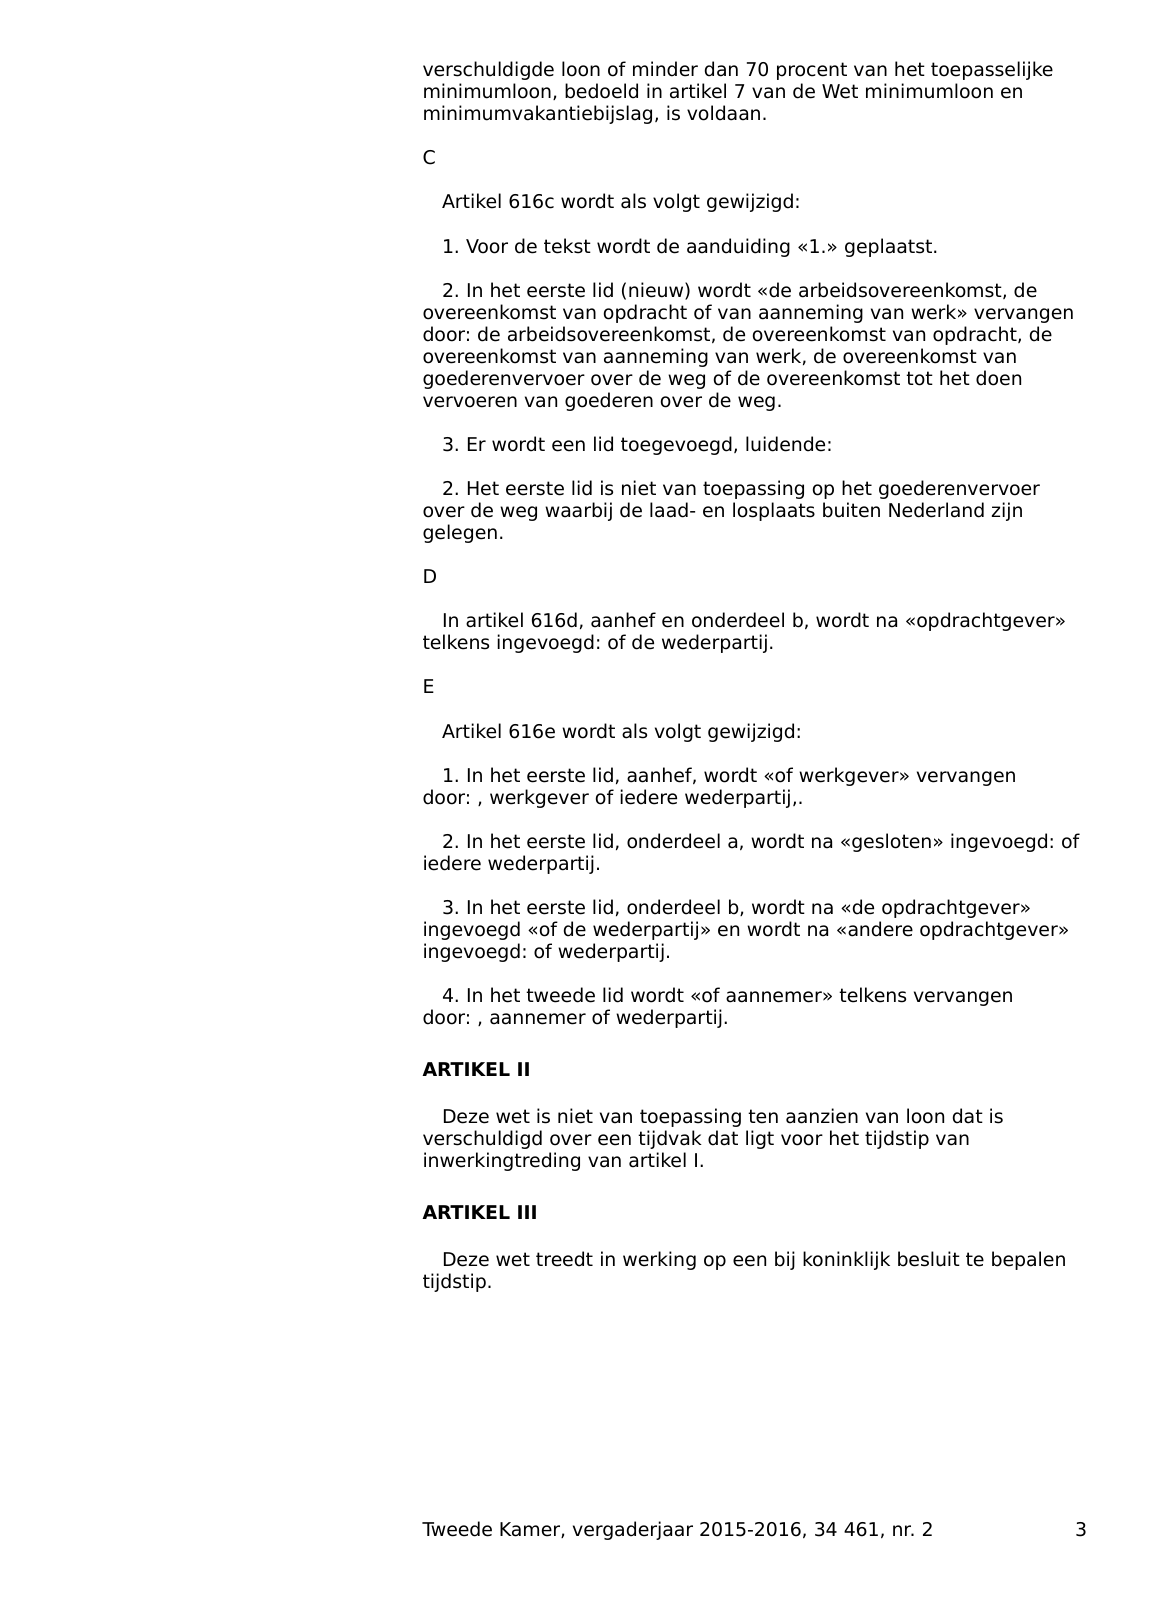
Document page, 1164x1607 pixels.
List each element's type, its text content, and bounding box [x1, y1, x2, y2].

text D [422, 566, 1087, 588]
text Artikel 616c wordt als volgt gewijzigd: [422, 191, 1087, 213]
subtitle ARTIKEL II [422, 1059, 1087, 1081]
text 1. Voor de tekst wordt de aanduiding «1.» geplaatst. [422, 236, 1087, 257]
subtitle ARTIKEL III [422, 1202, 1087, 1224]
text 2. Het eerste lid is niet van toepassing op het goederenvervoer over de weg waarbij de laad- en losplaats buiten Nederland zijn gelegen. [422, 478, 1087, 544]
text 2. In het eerste lid, onderdeel a, wordt na «gesloten» ingevoegd: of iedere wederpartij. [422, 831, 1087, 875]
text Artikel 616e wordt als volgt gewijzigd: [422, 721, 1087, 742]
text Deze wet is niet van toepassing ten aanzien van loon dat is verschuldigd over een tijdvak dat ligt voor het tijdstip van inwerkingtreding van artikel I. [422, 1106, 1087, 1172]
text In artikel 616d, aanhef en onderdeel b, wordt na «opdrachtgever» telkens ingevoegd: of de wederpartij. [422, 610, 1087, 654]
text E [422, 676, 1087, 698]
text 3. In het eerste lid, onderdeel b, wordt na «de opdrachtgever» ingevoegd «of de wederpartij» en wordt na «andere opdrachtgever» ingevoegd: of wederpartij. [422, 897, 1087, 963]
text Deze wet treedt in werking op een bij koninklijk besluit te bepalen tijdstip. [422, 1249, 1087, 1293]
text 4. In het tweede lid wordt «of aannemer» telkens vervangen door: , aannemer of wederpartij. [422, 985, 1087, 1029]
text 3. Er wordt een lid toegevoegd, luidende: [422, 434, 1087, 456]
text 2. In het eerste lid (nieuw) wordt «de arbeidsovereenkomst, de overeenkomst van opdracht of van aanneming van werk» vervangen door: de arbeidsovereenkomst, de overeenkomst van opdracht, de overeenkomst van aanneming van werk, de overeenkomst van goederenvervoer over de weg of de overeenkomst tot het doen vervoeren van goederen over de weg. [422, 280, 1087, 412]
text verschuldigde loon of minder dan 70 procent van het toepasselijke minimumloon, bedoeld in artikel 7 van de Wet minimumloon en minimumvakantiebijslag, is voldaan. [422, 59, 1087, 125]
text 1. In het eerste lid, aanhef, wordt «of werkgever» vervangen door: , werkgever of iedere wederpartij,. [422, 765, 1087, 809]
text C [422, 147, 1087, 169]
